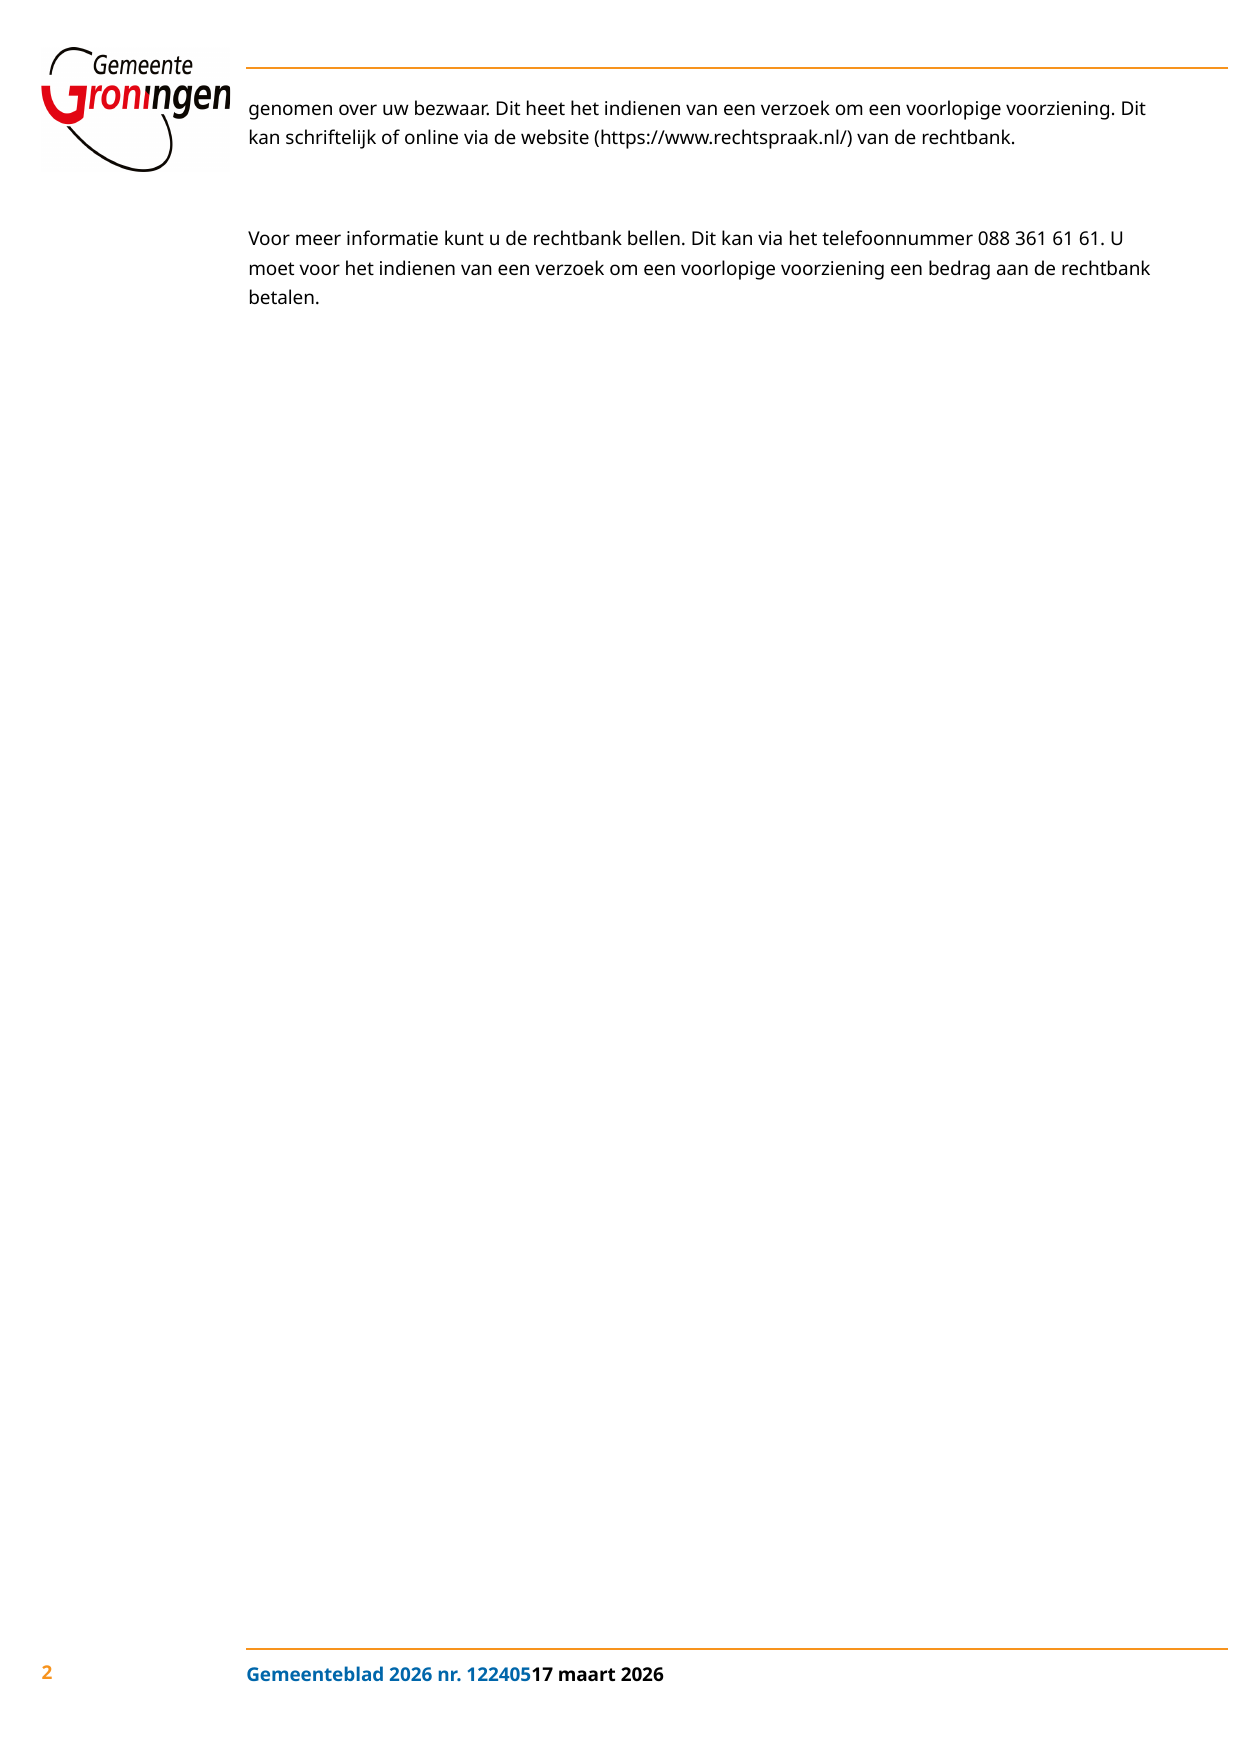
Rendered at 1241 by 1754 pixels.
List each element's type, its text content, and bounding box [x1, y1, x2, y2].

picture [41, 47, 231, 172]
text genomen over uw bezwaar. Dit heet het indienen van een verzoek om een voorlopige voorziening. Dit kan schriftelijk of online via de website (https://www.rechtspraak.nl/) van de rechtbank. [248, 95, 1152, 150]
text Voor meer informatie kunt u de rechtbank bellen. Dit kan via het telefoonnummer 088 361 61 61. U moet voor het indienen van een verzoek om een voorlopige voorziening een bedrag aan de rechtbank betalen. [248, 225, 1152, 310]
